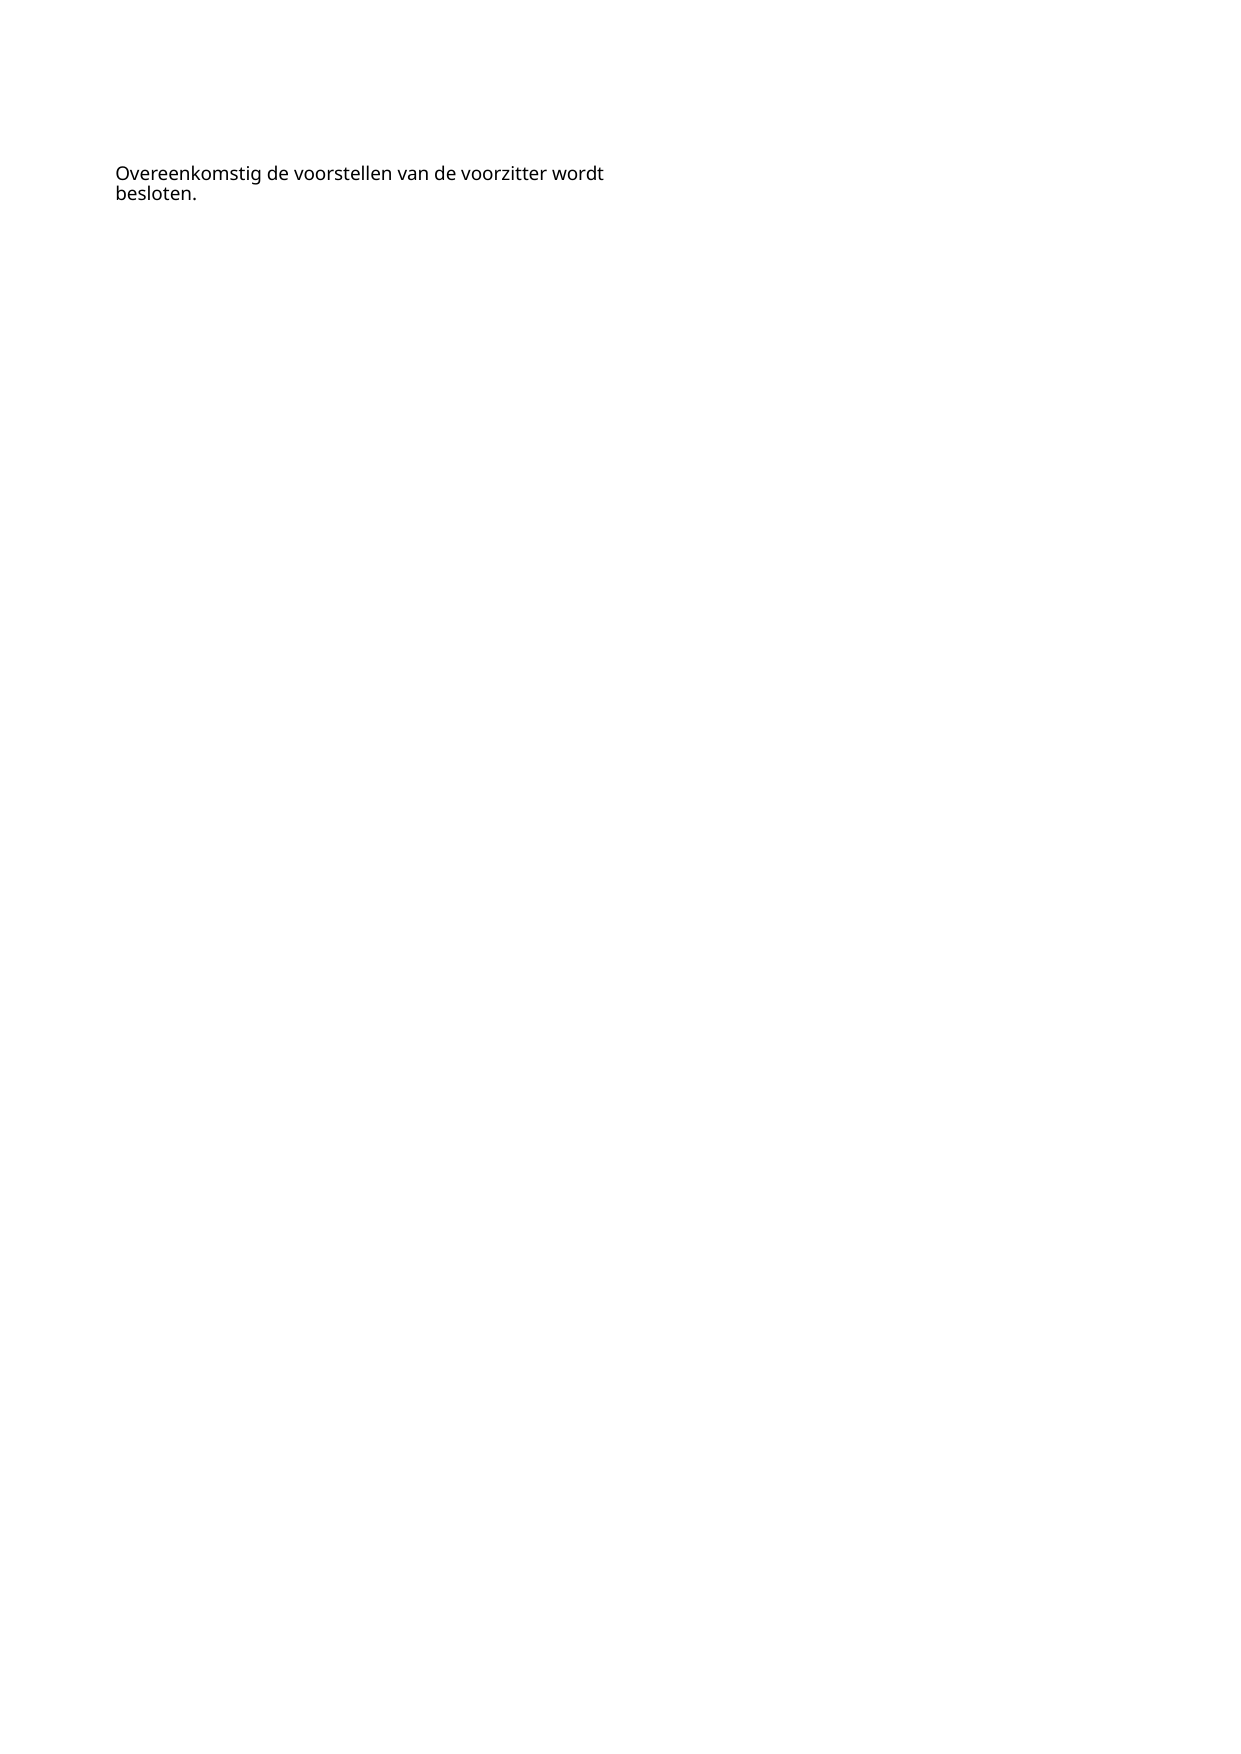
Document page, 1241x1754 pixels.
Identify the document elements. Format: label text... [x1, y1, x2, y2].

text Overeenkomstig de voorstellen van de voorzitter wordt besloten. [115, 165, 605, 204]
